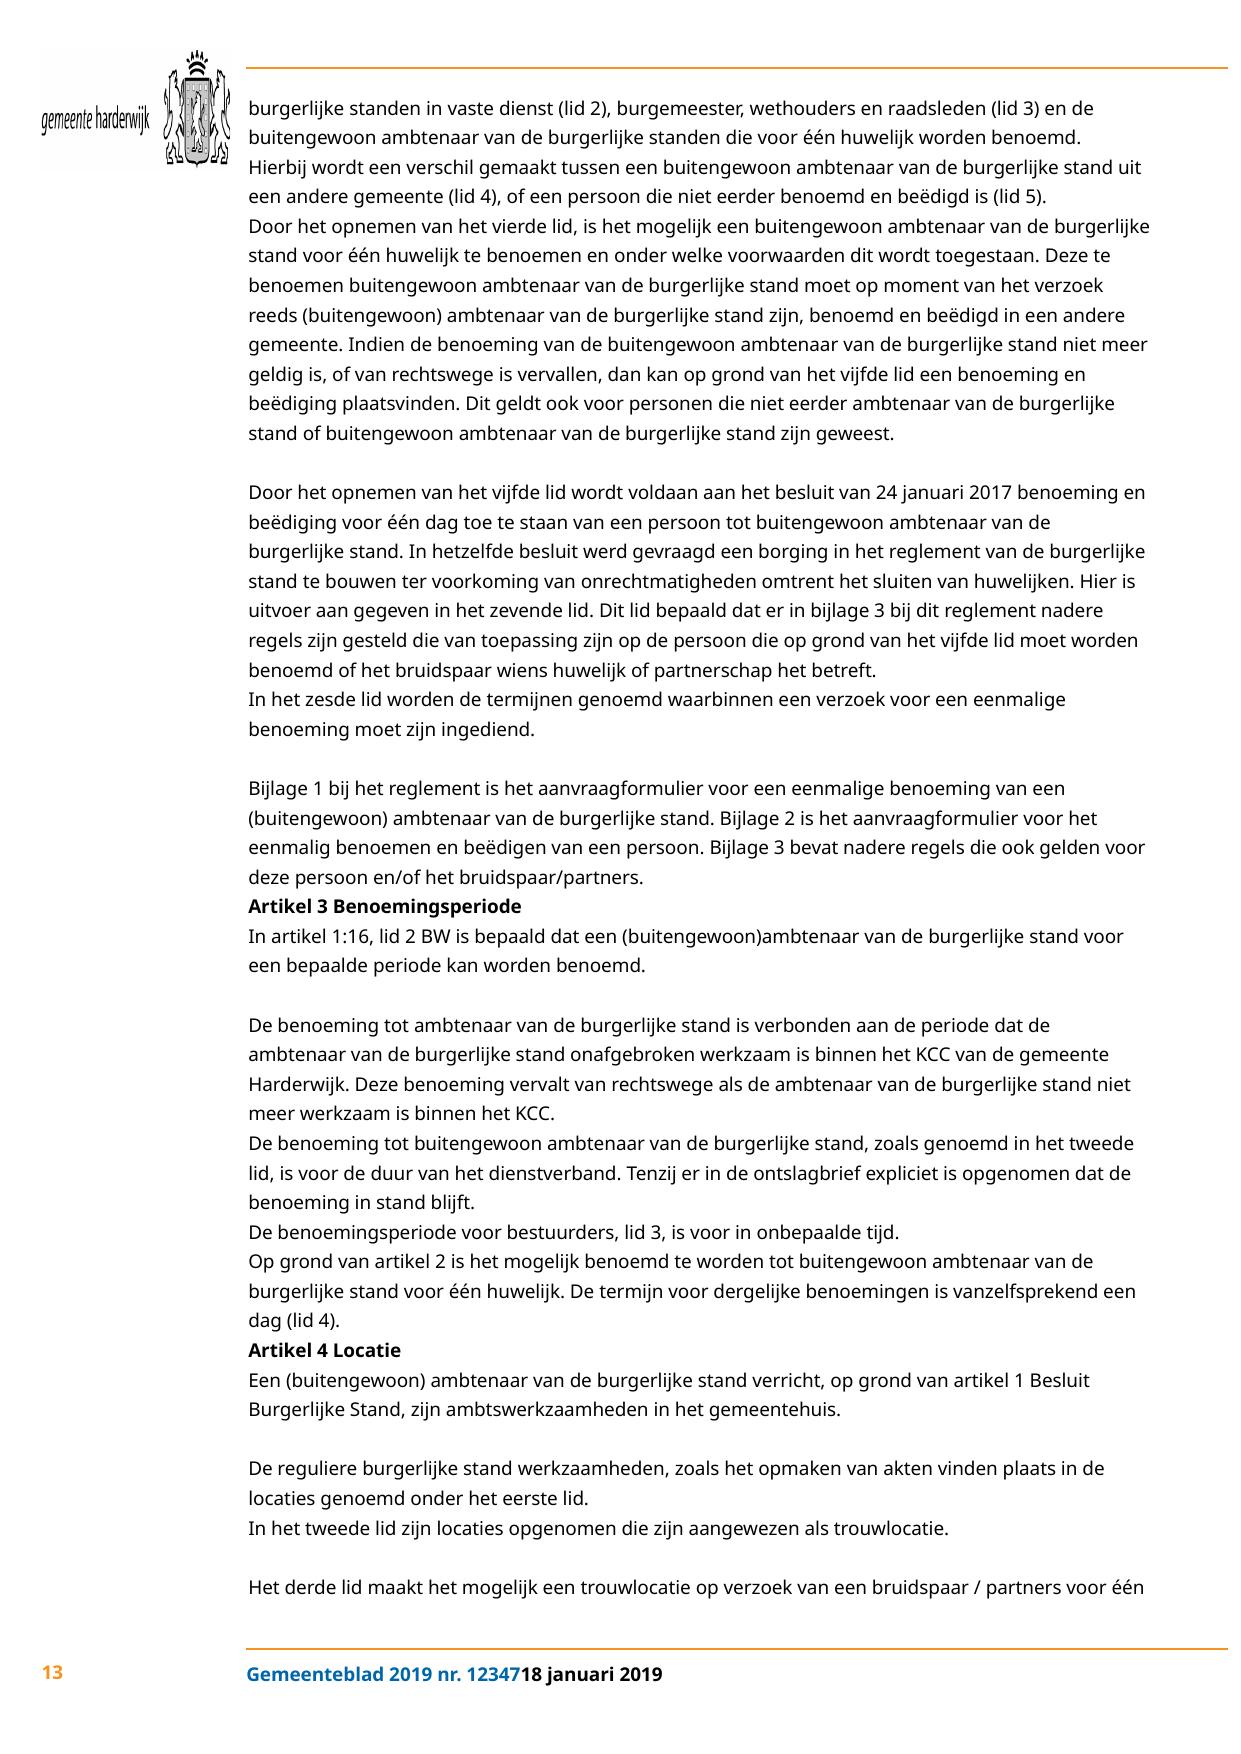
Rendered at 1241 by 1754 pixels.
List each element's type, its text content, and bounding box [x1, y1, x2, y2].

text Hierbij wordt een verschil gemaakt tussen een buitengewoon ambtenaar van de burgerlijke stand uit een andere gemeente (lid 4), of een persoon die niet eerder benoemd en beëdigd is (lid 5). [248, 154, 1152, 209]
text In het tweede lid zijn locaties opgenomen die zijn aangewezen als trouwlocatie. [248, 1515, 1152, 1541]
text In het zesde lid worden de termijnen genoemd waarbinnen een verzoek voor een eenmalige benoeming moet zijn ingediend. [248, 686, 1152, 742]
text Door het opnemen van het vierde lid, is het mogelijk een buitengewoon ambtenaar van de burgerlijke stand voor één huwelijk te benoemen en onder welke voorwaarden dit wordt toegestaan. Deze te benoemen buitengewoon ambtenaar van de burgerlijke stand moet op moment van het verzoek reeds (buitengewoon) ambtenaar van de burgerlijke stand zijn, benoemd en beëdigd in een andere gemeente. Indien de benoeming van de buitengewoon ambtenaar van de burgerlijke stand niet meer geldig is, of van rechtswege is vervallen, dan kan op grond van het vijfde lid een benoeming en beëdiging plaatsvinden. Dit geldt ook voor personen die niet eerder ambtenaar van de burgerlijke stand of buitengewoon ambtenaar van de burgerlijke stand zijn geweest. [248, 213, 1152, 446]
text burgerlijke standen in vaste dienst (lid 2), burgemeester, wethouders en raadsleden (lid 3) en de buitengewoon ambtenaar van de burgerlijke standen die voor één huwelijk worden benoemd. [248, 95, 1152, 150]
text Het derde lid maakt het mogelijk een trouwlocatie op verzoek van een bruidspaar / partners voor één [248, 1574, 1152, 1600]
text De reguliere burgerlijke stand werkzaamheden, zoals het opmaken van akten vinden plaats in de locaties genoemd onder het eerste lid. [248, 1456, 1152, 1511]
text In artikel 1:16, lid 2 BW is bepaald dat een (buitengewoon)ambtenaar van de burgerlijke stand voor een bepaalde periode kan worden benoemd. [248, 923, 1152, 978]
text De benoeming tot buitengewoon ambtenaar van de burgerlijke stand, zoals genoemd in het tweede lid, is voor de duur van het dienstverband. Tenzij er in de ontslagbrief expliciet is opgenomen dat de benoeming in stand blijft. [248, 1130, 1152, 1215]
text Bijlage 1 bij het reglement is het aanvraagformulier voor een eenmalige benoeming van een (buitengewoon) ambtenaar van de burgerlijke stand. Bijlage 2 is het aanvraagformulier voor het eenmalig benoemen en beëdigen van een persoon. Bijlage 3 bevat nadere regels die ook gelden voor deze persoon en/of het bruidspaar/partners. [248, 775, 1152, 890]
picture [41, 47, 231, 172]
text Artikel 3 Benoemingsperiode [248, 893, 1152, 919]
text Artikel 4 Locatie [248, 1337, 1152, 1363]
text Een (buitengewoon) ambtenaar van de burgerlijke stand verricht, op grond van artikel 1 Besluit Burgerlijke Stand, zijn ambtswerkzaamheden in het gemeentehuis. [248, 1367, 1152, 1422]
text Op grond van artikel 2 is het mogelijk benoemd te worden tot buitengewoon ambtenaar van de burgerlijke stand voor één huwelijk. De termijn voor dergelijke benoemingen is vanzelfsprekend een dag (lid 4). [248, 1248, 1152, 1333]
text De benoeming tot ambtenaar van de burgerlijke stand is verbonden aan de periode dat de ambtenaar van de burgerlijke stand onafgebroken werkzaam is binnen het KCC van de gemeente Harderwijk. Deze benoeming vervalt van rechtswege als de ambtenaar van de burgerlijke stand niet meer werkzaam is binnen het KCC. [248, 1012, 1152, 1126]
text De benoemingsperiode voor bestuurders, lid 3, is voor in onbepaalde tijd. [248, 1219, 1152, 1245]
text Door het opnemen van het vijfde lid wordt voldaan aan het besluit van 24 januari 2017 benoeming en beëdiging voor één dag toe te staan van een persoon tot buitengewoon ambtenaar van de burgerlijke stand. In hetzelfde besluit werd gevraagd een borging in het reglement van de burgerlijke stand te bouwen ter voorkoming van onrechtmatigheden omtrent het sluiten van huwelijken. Hier is uitvoer aan gegeven in het zevende lid. Dit lid bepaald dat er in bijlage 3 bij dit reglement nadere regels zijn gesteld die van toepassing zijn op de persoon die op grond van het vijfde lid moet worden benoemd of het bruidspaar wiens huwelijk of partnerschap het betreft. [248, 479, 1152, 683]
